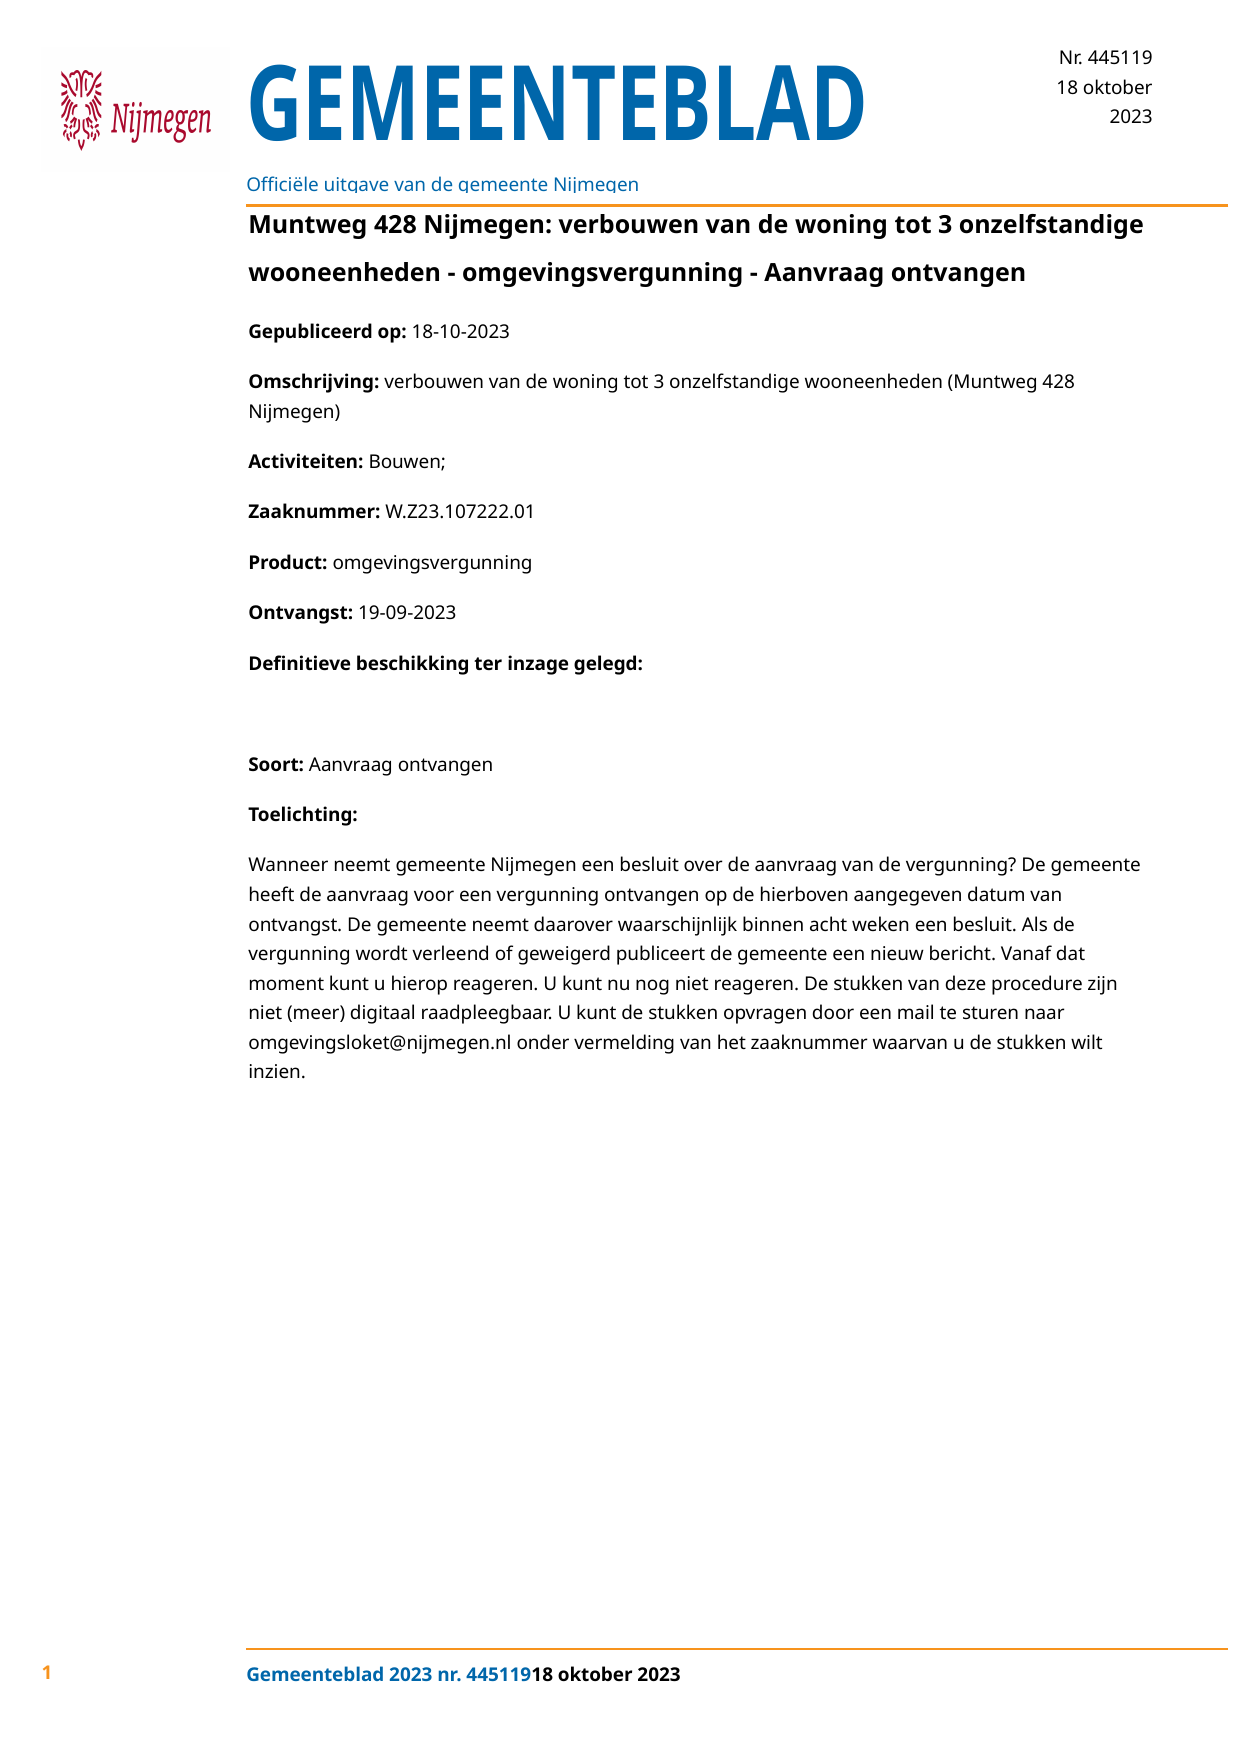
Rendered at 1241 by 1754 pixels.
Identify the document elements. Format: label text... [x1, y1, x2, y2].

text Wanneer neemt gemeente Nijmegen een besluit over de aanvraag van de vergunning? De gemeente heeft de aanvraag voor een vergunning ontvangen op de hierboven aangegeven datum van ontvangst. De gemeente neemt daarover waarschijnlijk binnen acht weken een besluit. Als de vergunning wordt verleend of geweigerd publiceert de gemeente een nieuw bericht. Vanaf dat moment kunt u hierop reageren. U kunt nu nog niet reageren. De stukken van deze procedure zijn niet (meer) digitaal raadpleegbaar. U kunt de stukken opvragen door een mail te sturen naar omgevingsloket@nijmegen.nl onder vermelding van het zaaknummer waarvan u de stukken wilt inzien. [248, 852, 1152, 1084]
text Toelichting: [248, 801, 1152, 827]
text Ontvangst: 19-09-2023 [248, 599, 1152, 625]
picture [41, 47, 231, 172]
text Zaaknummer: W.Z23.107222.01 [248, 499, 1152, 524]
text Omschrijving: verbouwen van de woning tot 3 onzelfstandige wooneenheden (Muntweg 428 Nijmegen) [248, 368, 1152, 424]
text Activiteiten: Bouwen; [248, 448, 1152, 474]
text Product: omgevingsvergunning [248, 549, 1152, 575]
text Muntweg 428 Nijmegen: verbouwen van de woning tot 3 onzelfstandige wooneenheden - omgevingsvergunning - Aanvraag ontvangen [248, 207, 1152, 288]
text Gepubliceerd op: 18-10-2023 [248, 318, 1152, 344]
text Soort: Aanvraag ontvangen [248, 751, 1152, 777]
text Definitieve beschikking ter inzage gelegd: [248, 650, 1152, 676]
